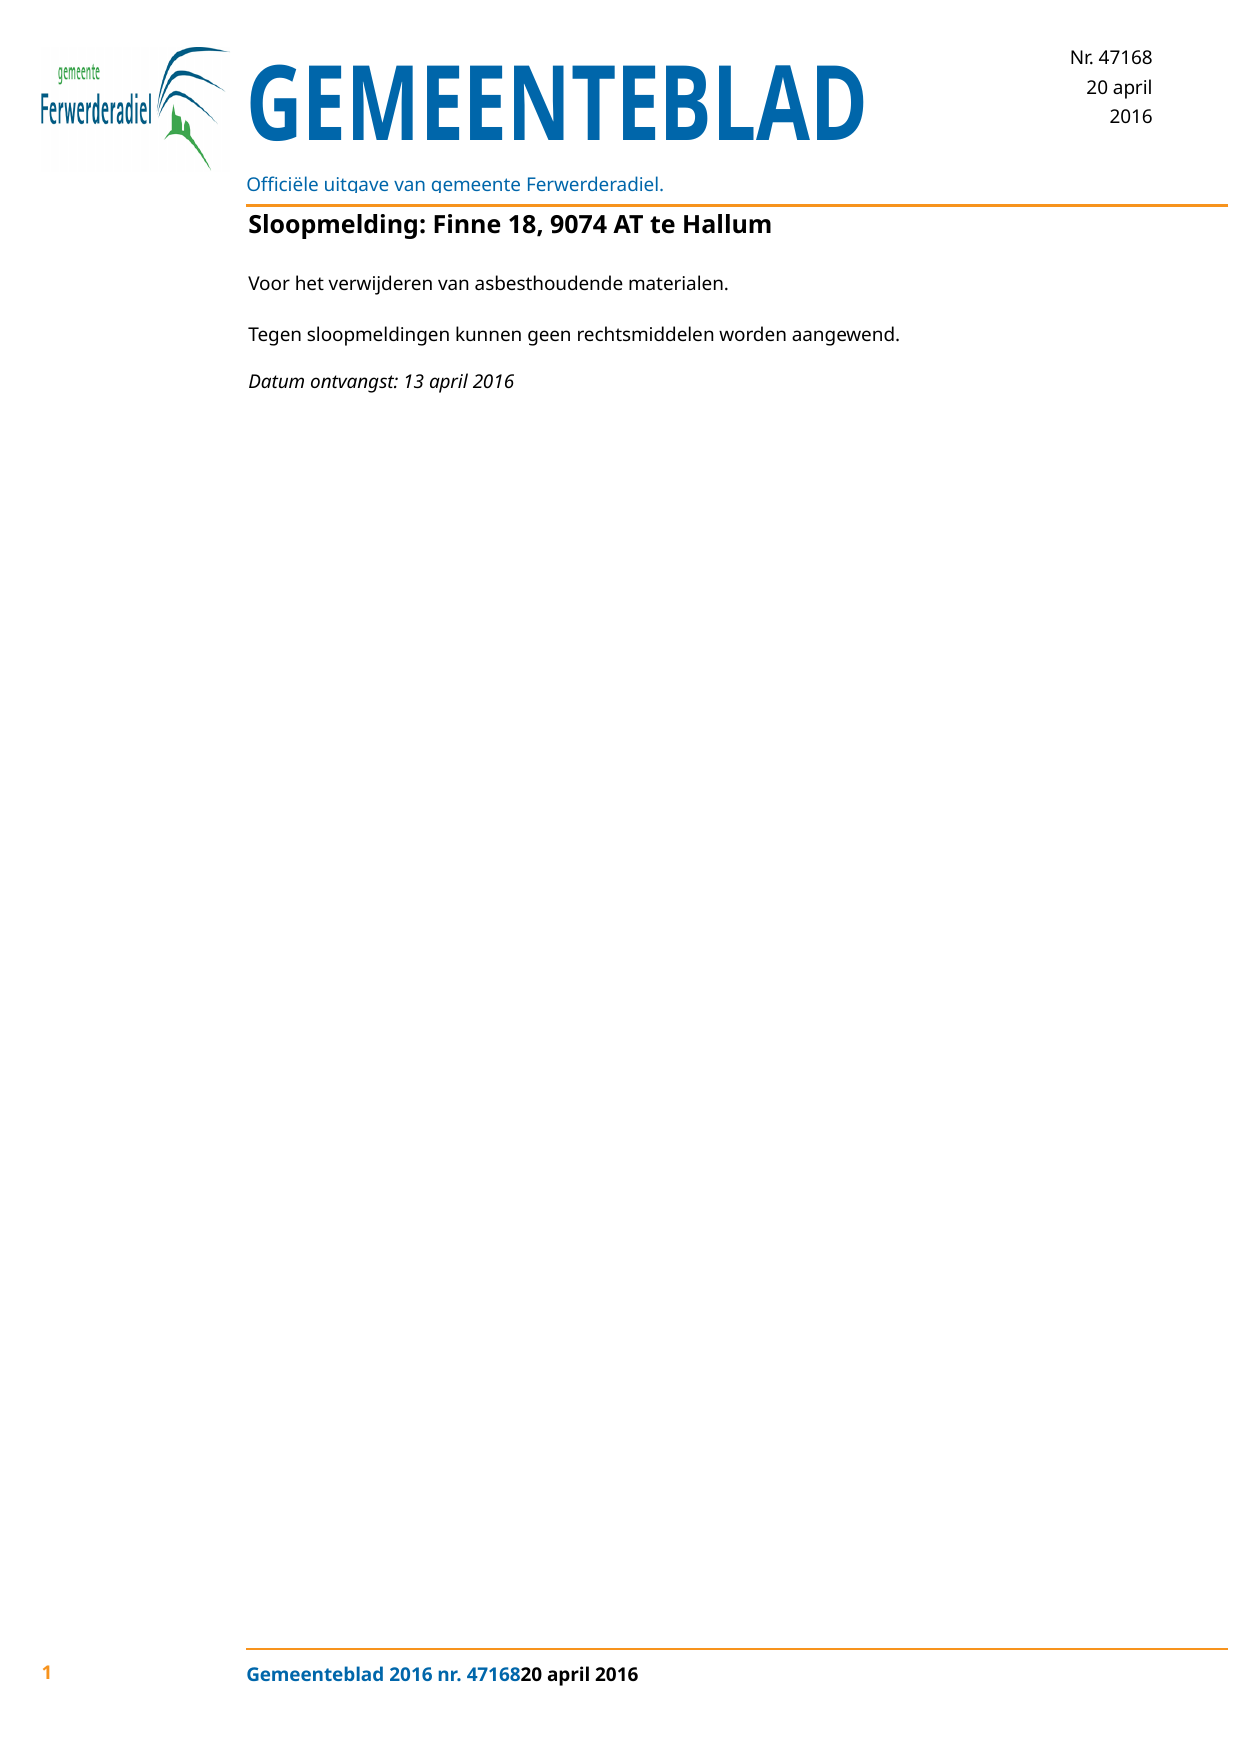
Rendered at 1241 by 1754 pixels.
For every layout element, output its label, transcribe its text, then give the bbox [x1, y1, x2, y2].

text Sloopmelding: Finne 18, 9074 AT te Hallum [248, 207, 1152, 241]
text Tegen sloopmeldingen kunnen geen rechtsmiddelen worden aangewend. [248, 321, 1152, 346]
picture [41, 47, 231, 172]
text Datum ontvangst: 13 april 2016 [248, 368, 1152, 394]
text Voor het verwijderen van asbesthoudende materialen. [248, 270, 1152, 296]
